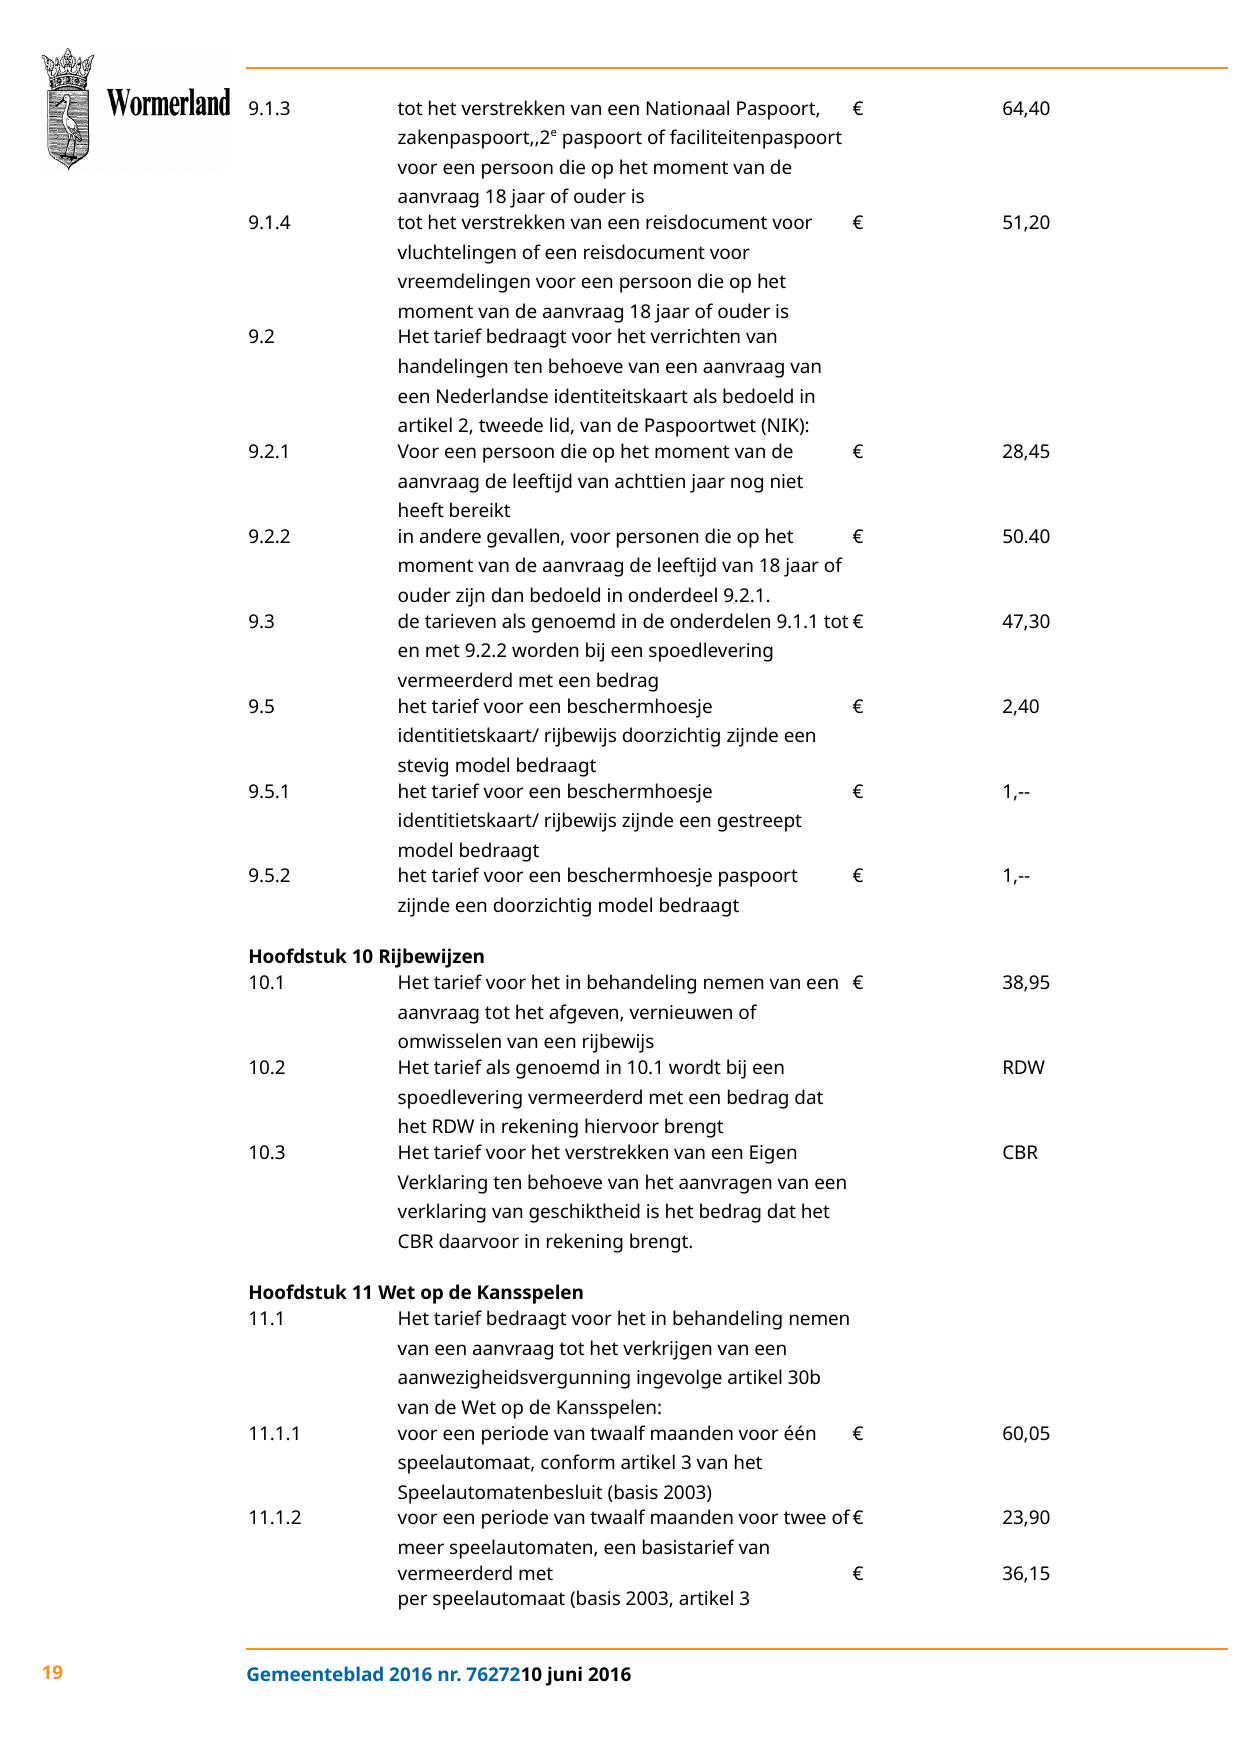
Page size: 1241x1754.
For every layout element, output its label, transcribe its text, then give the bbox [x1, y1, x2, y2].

table_cell [853, 1054, 1002, 1139]
table_cell 9.5.2 [248, 863, 397, 918]
table_cell vermeerderd met [398, 1560, 852, 1586]
table_cell 9.2 [248, 324, 397, 438]
table_cell [398, 1254, 852, 1279]
table_cell € [853, 863, 1002, 918]
table_cell [1002, 1586, 1152, 1611]
table_cell 50.40 [1002, 523, 1152, 608]
table_cell 38,95 [1002, 970, 1152, 1054]
table_cell € [853, 523, 1002, 608]
table_cell 64,40 [1002, 95, 1152, 209]
table_cell 11.1.1 [248, 1420, 397, 1504]
table_cell 51,20 [1002, 209, 1152, 324]
table_cell € [853, 608, 1002, 693]
table_cell 11.1.2 [248, 1505, 397, 1560]
table_cell voor een periode van twaalf maanden voor één speelautomaat, conform artikel 3 van het Speelautomatenbesluit (basis 2003) [398, 1420, 852, 1504]
table_cell [1002, 1254, 1152, 1279]
table_cell 28,45 [1002, 438, 1152, 523]
table_cell [248, 918, 1002, 944]
table_cell het tarief voor een beschermhoesje identitietskaart/ rijbewijs doorzichtig zijnde een stevig model bedraagt [398, 693, 852, 778]
table_cell € [853, 209, 1002, 324]
table_cell 10.3 [248, 1139, 397, 1254]
table_cell € [853, 95, 1002, 209]
table_cell tot het verstrekken van een reisdocument voor vluchtelingen of een reisdocument voor vreemdelingen voor een persoon die op het moment van de aanvraag 18 jaar of ouder is [398, 209, 852, 324]
table_cell 9.3 [248, 608, 397, 693]
table_cell [1002, 944, 1152, 969]
table_cell voor een periode van twaalf maanden voor twee of meer speelautomaten, een basistarief van [398, 1505, 852, 1560]
table_cell Voor een persoon die op het moment van de aanvraag de leeftijd van achttien jaar nog niet heeft bereikt [398, 438, 852, 523]
table_cell 9.5.1 [248, 778, 397, 863]
table_cell € [853, 1505, 1002, 1560]
table_cell [1002, 918, 1152, 944]
table_cell [248, 1254, 397, 1279]
table_cell het tarief voor een beschermhoesje identitietskaart/ rijbewijs zijnde een gestreept model bedraagt [398, 778, 852, 863]
table_cell Het tarief voor het verstrekken van een Eigen Verklaring ten behoeve van het aanvragen van een verklaring van geschiktheid is het bedrag dat het CBR daarvoor in rekening brengt. [398, 1139, 852, 1254]
picture [41, 47, 231, 172]
table_cell 36,15 [1002, 1560, 1152, 1586]
table_cell RDW [1002, 1054, 1152, 1139]
table_cell in andere gevallen, voor personen die op het moment van de aanvraag de leeftijd van 18 jaar of ouder zijn dan bedoeld in onderdeel 9.2.1. [398, 523, 852, 608]
table_cell 2,40 [1002, 693, 1152, 778]
table_cell 1,-- [1002, 863, 1152, 918]
table_cell Het tarief bedraagt voor het in behandeling nemen van een aanvraag tot het verkrijgen van een aanwezigheidsvergunning ingevolge artikel 30b van de Wet op de Kansspelen: [398, 1305, 852, 1420]
table_cell [853, 1586, 1002, 1611]
table_cell 23,90 [1002, 1505, 1152, 1560]
table_cell [853, 1254, 1002, 1279]
table_cell de tarieven als genoemd in de onderdelen 9.1.1 tot en met 9.2.2 worden bij een spoedlevering vermeerderd met een bedrag [398, 608, 852, 693]
table_cell € [853, 1560, 1002, 1586]
table_cell Het tarief bedraagt voor het verrichten van handelingen ten behoeve van een aanvraag van een Nederlandse identiteitskaart als bedoeld in artikel 2, tweede lid, van de Paspoortwet (NIK): [398, 324, 852, 438]
table_cell CBR [1002, 1139, 1152, 1254]
table_cell [853, 1305, 1002, 1420]
table_cell 9.2.2 [248, 523, 397, 608]
table_cell Het tarief als genoemd in 10.1 wordt bij een spoedlevering vermeerderd met een bedrag dat het RDW in rekening hiervoor brengt [398, 1054, 852, 1139]
table_cell [853, 1139, 1002, 1254]
table_cell [853, 324, 1002, 438]
table_cell Hoofdstuk 11 Wet op de Kansspelen [248, 1280, 1002, 1305]
table_cell 9.2.1 [248, 438, 397, 523]
table_cell 9.1.4 [248, 209, 397, 324]
table_cell 47,30 [1002, 608, 1152, 693]
table_cell Hoofdstuk 10 Rijbewijzen [248, 944, 1002, 969]
table_cell tot het verstrekken van een Nationaal Paspoort, zakenpaspoort,,2e paspoort of faciliteitenpaspoort voor een persoon die op het moment van de aanvraag 18 jaar of ouder is [398, 95, 852, 209]
table_cell 9.1.3 [248, 95, 397, 209]
table_cell 1,-- [1002, 778, 1152, 863]
table_cell [248, 1560, 397, 1586]
table_cell € [853, 438, 1002, 523]
table_cell [1002, 1305, 1152, 1420]
table_cell 9.5 [248, 693, 397, 778]
table_cell het tarief voor een beschermhoesje paspoort zijnde een doorzichtig model bedraagt [398, 863, 852, 918]
table_cell 10.1 [248, 970, 397, 1054]
table_cell 11.1 [248, 1305, 397, 1420]
table_cell € [853, 778, 1002, 863]
table_cell [1002, 1280, 1152, 1305]
table_cell Het tarief voor het in behandeling nemen van een aanvraag tot het afgeven, vernieuwen of omwisselen van een rijbewijs [398, 970, 852, 1054]
table_cell per speelautomaat (basis 2003, artikel 3 [398, 1586, 852, 1611]
table_cell [248, 1586, 397, 1611]
table_cell 60,05 [1002, 1420, 1152, 1504]
table_cell [1002, 324, 1152, 438]
table_cell € [853, 970, 1002, 1054]
table_cell 10.2 [248, 1054, 397, 1139]
table_cell € [853, 1420, 1002, 1504]
table_cell € [853, 693, 1002, 778]
